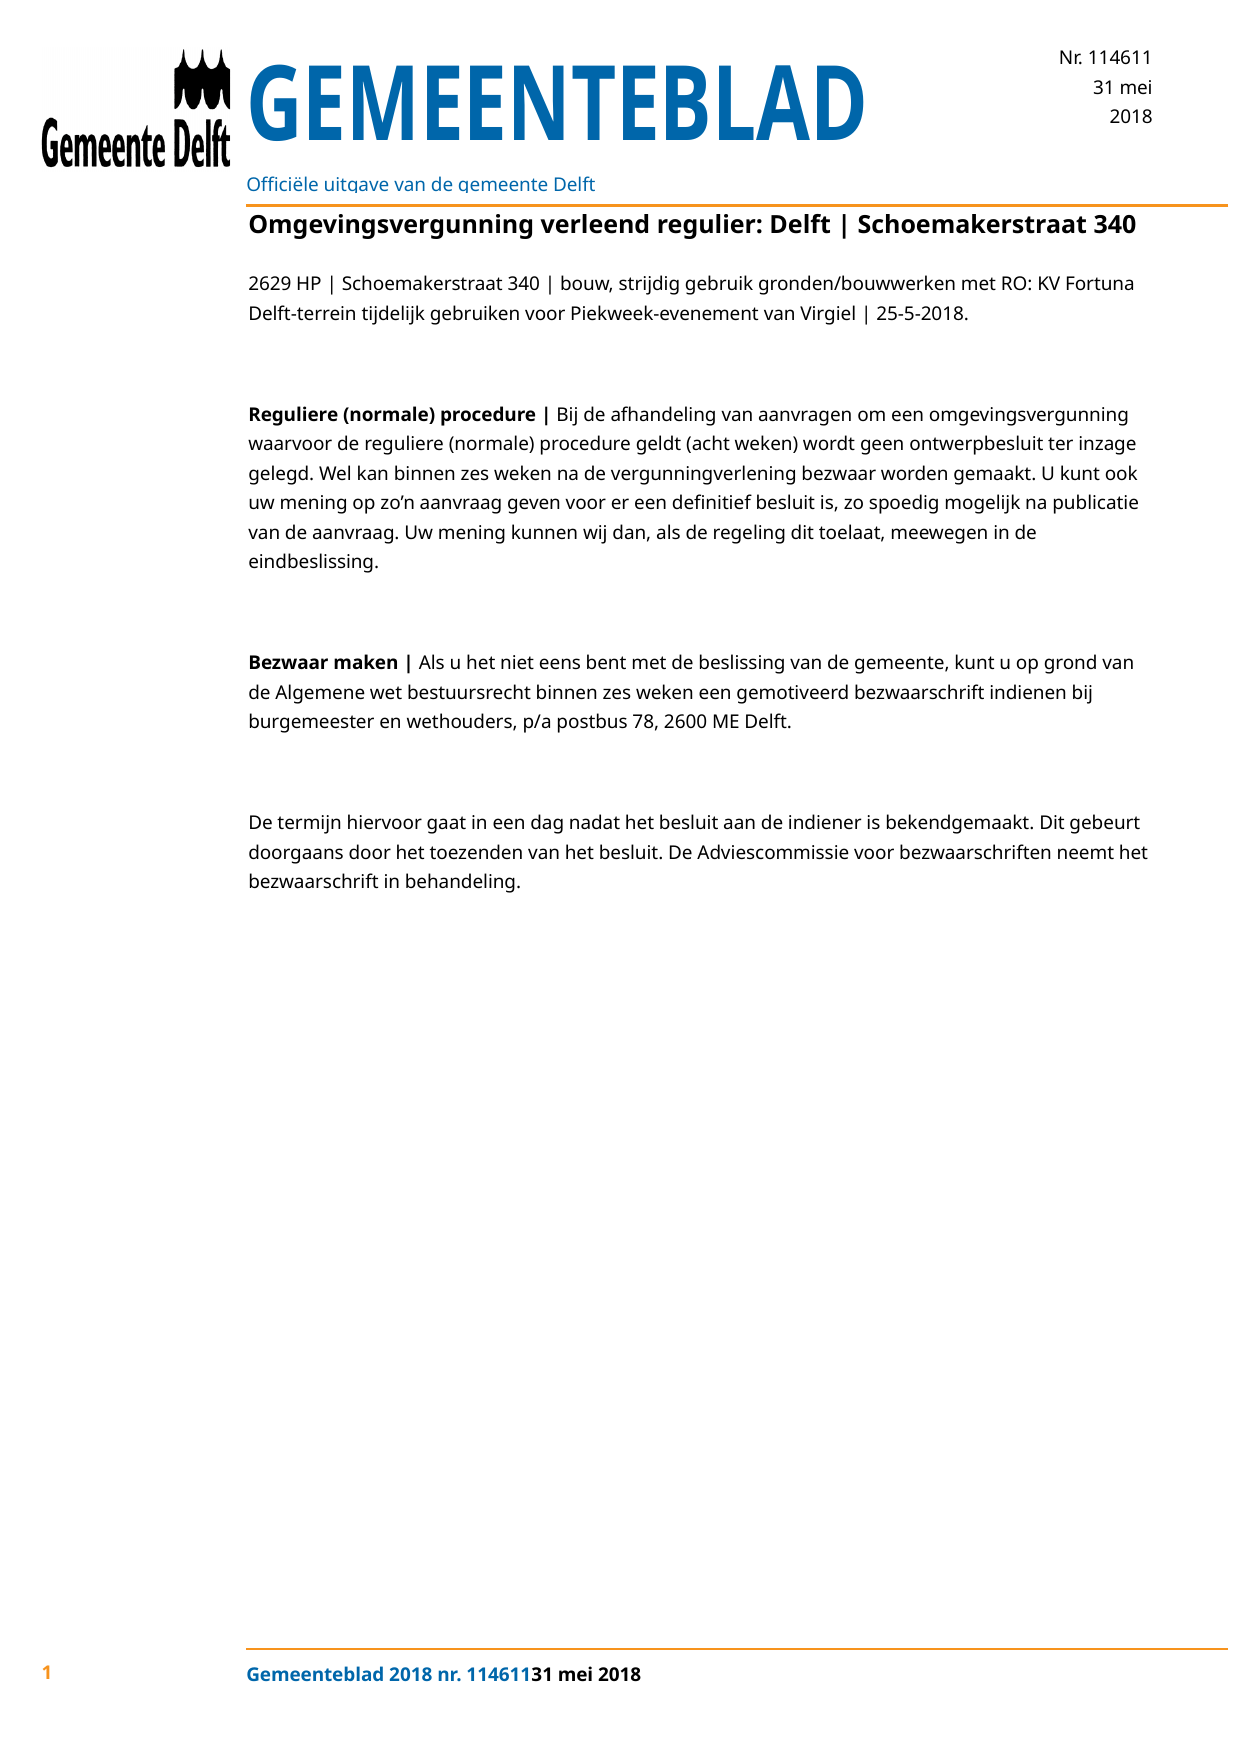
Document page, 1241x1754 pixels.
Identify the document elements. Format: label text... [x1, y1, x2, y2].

text De termijn hiervoor gaat in een dag nadat het besluit aan de indiener is bekendgemaakt. Dit gebeurt doorgaans door het toezenden van het besluit. De Adviescommissie voor bezwaarschriften neemt het bezwaarschrift in behandeling. [248, 809, 1152, 894]
text Omgevingsvergunning verleend regulier: Delft | Schoemakerstraat 340 [248, 207, 1152, 241]
picture [41, 47, 231, 172]
text Reguliere (normale) procedure | Bij de afhandeling van aanvragen om een omgevingsvergunning waarvoor de reguliere (normale) procedure geldt (acht weken) wordt geen ontwerpbesluit ter inzage gelegd. Wel kan binnen zes weken na de vergunningverlening bezwaar worden gemaakt. U kunt ook uw mening op zo’n aanvraag geven voor er een definitief besluit is, zo spoedig mogelijk na publicatie van de aanvraag. Uw mening kunnen wij dan, als de regeling dit toelaat, meewegen in de eindbeslissing. [248, 401, 1152, 574]
text Bezwaar maken | Als u het niet eens bent met de beslissing van de gemeente, kunt u op grond van de Algemene wet bestuursrecht binnen zes weken een gemotiveerd bezwaarschrift indienen bij burgemeester en wethouders, p/a postbus 78, 2600 ME Delft. [248, 649, 1152, 734]
text 2629 HP | Schoemakerstraat 340 | bouw, strijdig gebruik gronden/bouwwerken met RO: KV Fortuna Delft-terrein tijdelijk gebruiken voor Piekweek-evenement van Virgiel | 25-5-2018. [248, 270, 1152, 326]
